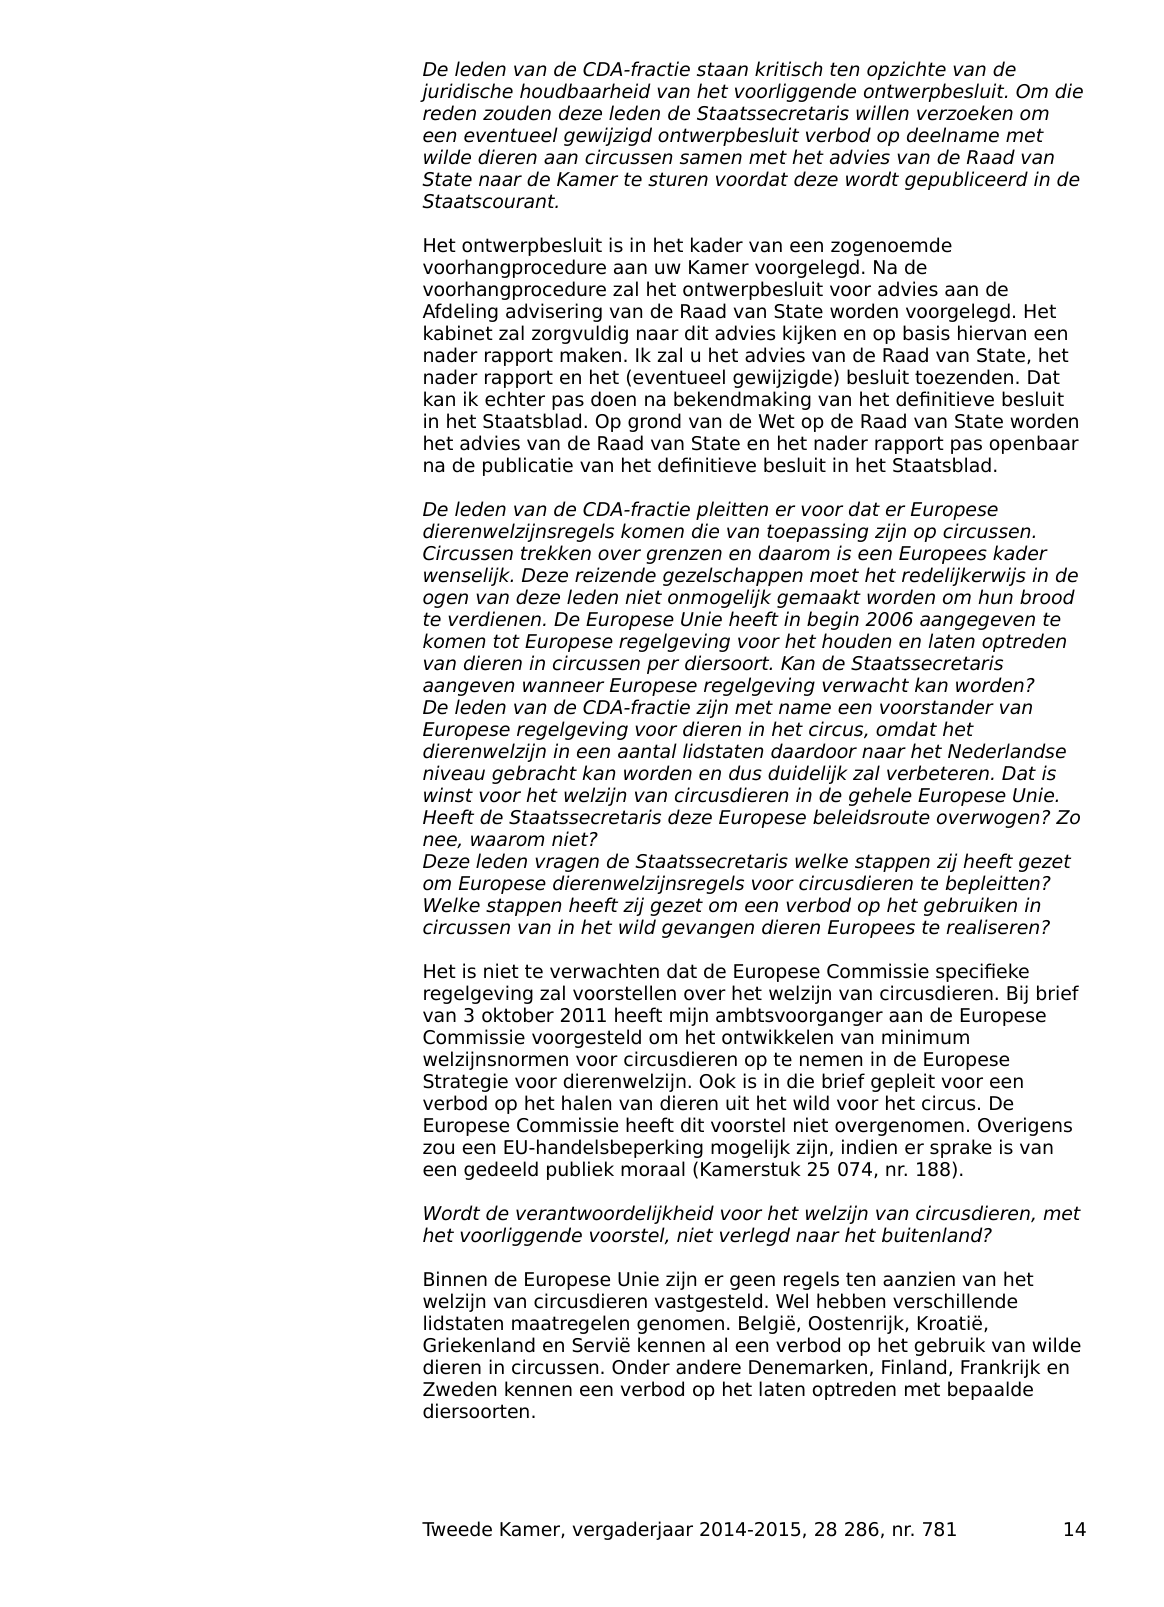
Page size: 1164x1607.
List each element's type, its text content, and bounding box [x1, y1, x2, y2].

text De leden van de CDA-fractie staan kritisch ten opzichte van de juridische houdbaarheid van het voorliggende ontwerpbesluit. Om die reden zouden deze leden de Staatssecretaris willen verzoeken om een eventueel gewijzigd ontwerpbesluit verbod op deelname met wilde dieren aan circussen samen met het advies van de Raad van State naar de Kamer te sturen voordat deze wordt gepubliceerd in de Staatscourant. [422, 59, 1087, 213]
text De leden van de CDA-fractie pleitten er voor dat er Europese dierenwelzijnsregels komen die van toepassing zijn op circussen. Circussen trekken over grenzen en daarom is een Europees kader wenselijk. Deze reizende gezelschappen moet het redelijkerwijs in de ogen van deze leden niet onmogelijk gemaakt worden om hun brood te verdienen. De Europese Unie heeft in begin 2006 aangegeven te komen tot Europese regelgeving voor het houden en laten optreden van dieren in circussen per diersoort. Kan de Staatssecretaris aangeven wanneer Europese regelgeving verwacht kan worden? [422, 499, 1087, 697]
text Wordt de verantwoordelijkheid voor het welzijn van circusdieren, met het voorliggende voorstel, niet verlegd naar het buitenland? [422, 1203, 1087, 1247]
text De leden van de CDA-fractie zijn met name een voorstander van Europese regelgeving voor dieren in het circus, omdat het dierenwelzijn in een aantal lidstaten daardoor naar het Nederlandse niveau gebracht kan worden en dus duidelijk zal verbeteren. Dat is winst voor het welzijn van circusdieren in de gehele Europese Unie. Heeft de Staatssecretaris deze Europese beleidsroute overwogen? Zo nee, waarom niet? [422, 697, 1087, 851]
text Binnen de Europese Unie zijn er geen regels ten aanzien van het welzijn van circusdieren vastgesteld. Wel hebben verschillende lidstaten maatregelen genomen. België, Oostenrijk, Kroatië, Griekenland en Servië kennen al een verbod op het gebruik van wilde dieren in circussen. Onder andere Denemarken, Finland, Frankrijk en Zweden kennen een verbod op het laten optreden met bepaalde diersoorten. [422, 1269, 1087, 1423]
text Het is niet te verwachten dat de Europese Commissie specifieke regelgeving zal voorstellen over het welzijn van circusdieren. Bij brief van 3 oktober 2011 heeft mijn ambtsvoorganger aan de Europese Commissie voorgesteld om het ontwikkelen van minimum welzijnsnormen voor circusdieren op te nemen in de Europese Strategie voor dierenwelzijn. Ook is in die brief gepleit voor een verbod op het halen van dieren uit het wild voor het circus. De Europese Commissie heeft dit voorstel niet overgenomen. Overigens zou een EU-handelsbeperking mogelijk zijn, indien er sprake is van een gedeeld publiek moraal (Kamerstuk 25 074, nr. 188). [422, 961, 1087, 1181]
text Het ontwerpbesluit is in het kader van een zogenoemde voorhangprocedure aan uw Kamer voorgelegd. Na de voorhangprocedure zal het ontwerpbesluit voor advies aan de Afdeling advisering van de Raad van State worden voorgelegd. Het kabinet zal zorgvuldig naar dit advies kijken en op basis hiervan een nader rapport maken. Ik zal u het advies van de Raad van State, het nader rapport en het (eventueel gewijzigde) besluit toezenden. Dat kan ik echter pas doen na bekendmaking van het definitieve besluit in het Staatsblad. Op grond van de Wet op de Raad van State worden het advies van de Raad van State en het nader rapport pas openbaar na de publicatie van het definitieve besluit in het Staatsblad. [422, 235, 1087, 477]
text Deze leden vragen de Staatssecretaris welke stappen zij heeft gezet om Europese dierenwelzijnsregels voor circusdieren te bepleitten? Welke stappen heeft zij gezet om een verbod op het gebruiken in circussen van in het wild gevangen dieren Europees te realiseren? [422, 851, 1087, 939]
